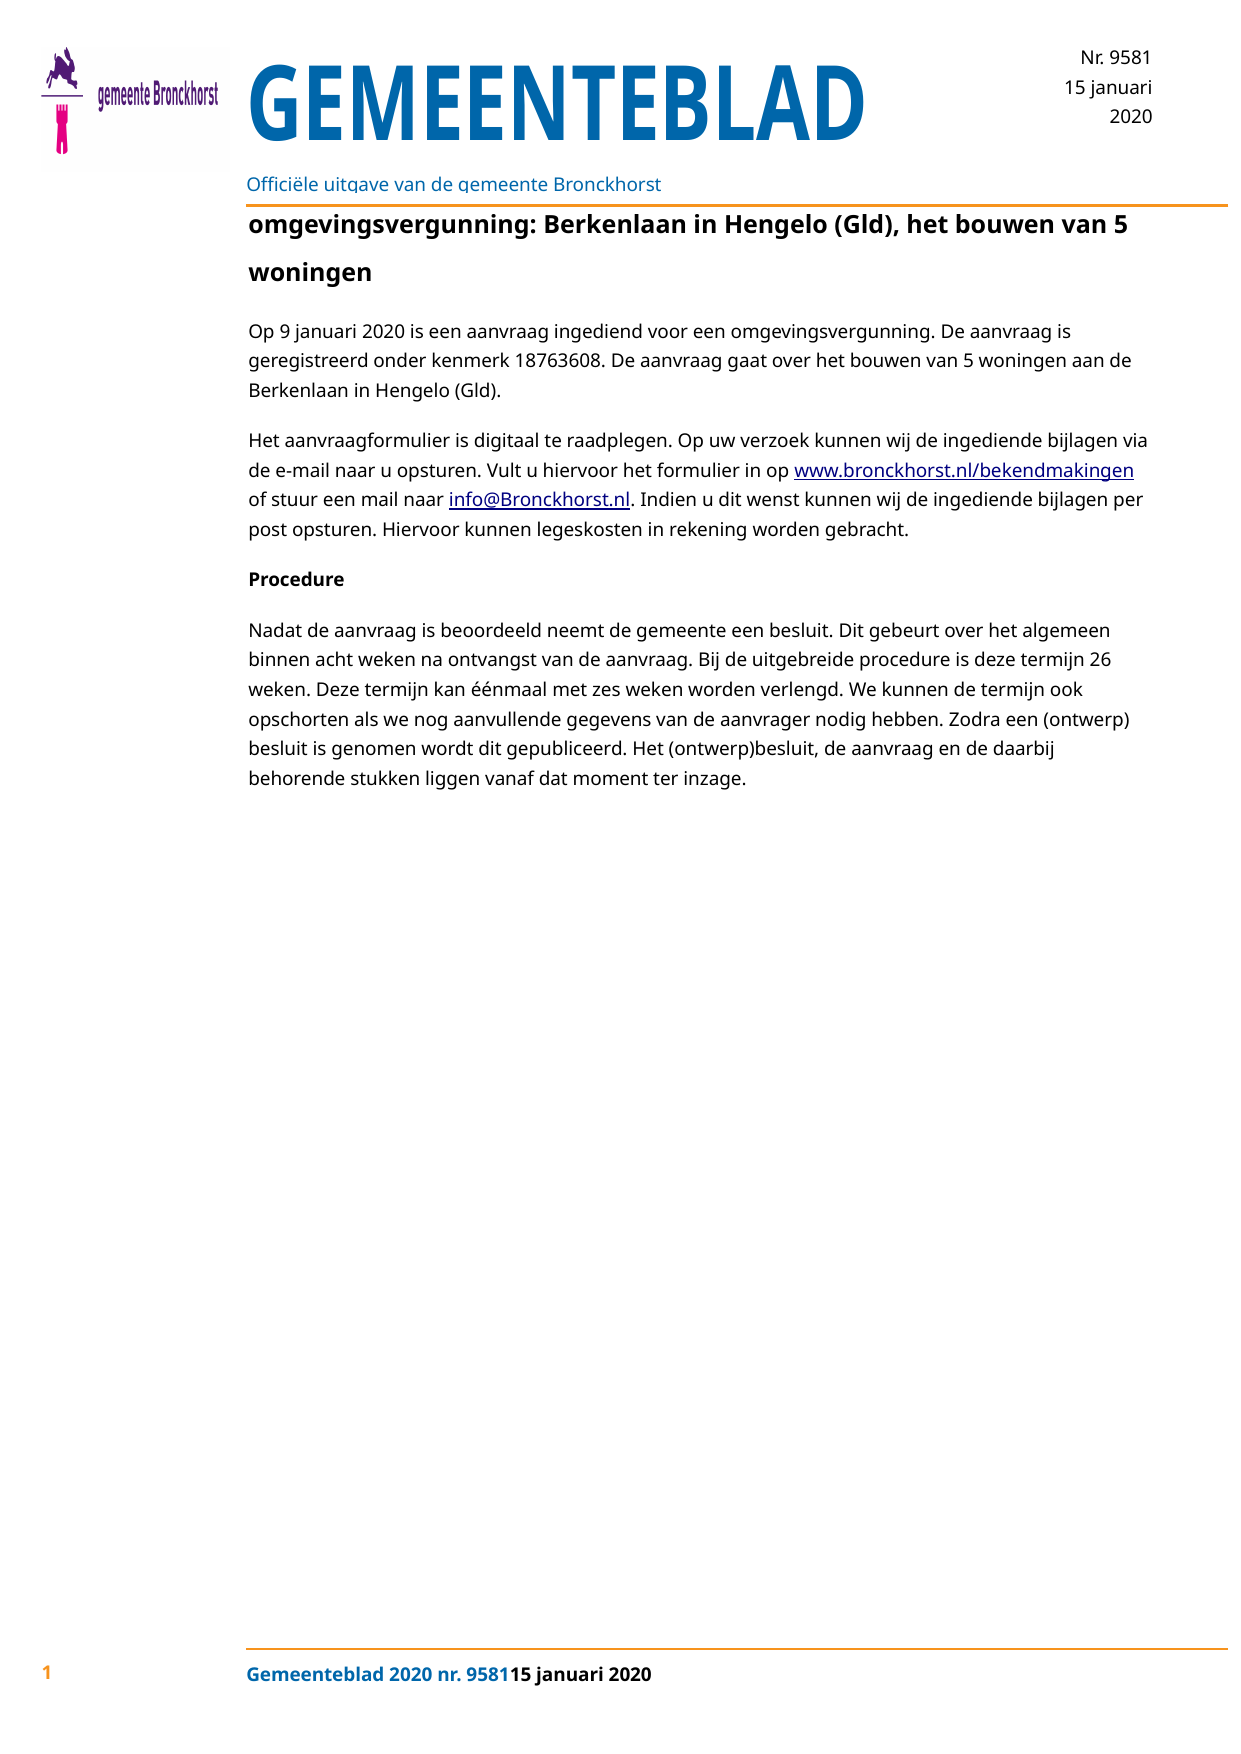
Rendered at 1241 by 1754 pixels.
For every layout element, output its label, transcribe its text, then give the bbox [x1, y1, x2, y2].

text Op 9 januari 2020 is een aanvraag ingediend voor een omgevingsvergunning. De aanvraag is geregistreerd onder kenmerk 18763608. De aanvraag gaat over het bouwen van 5 woningen aan de Berkenlaan in Hengelo (Gld). [248, 318, 1152, 403]
text Nadat de aanvraag is beoordeeld neemt de gemeente een besluit. Dit gebeurt over het algemeen binnen acht weken na ontvangst van de aanvraag. Bij de uitgebreide procedure is deze termijn 26 weken. Deze termijn kan éénmaal met zes weken worden verlengd. We kunnen de termijn ook opschorten als we nog aanvullende gegevens van de aanvrager nodig hebben. Zodra een (ontwerp) besluit is genomen wordt dit gepubliceerd. Het (ontwerp)besluit, de aanvraag en de daarbij behorende stukken liggen vanaf dat moment ter inzage. [248, 617, 1152, 791]
text Procedure [248, 567, 1152, 592]
text Het aanvraagformulier is digitaal te raadplegen. Op uw verzoek kunnen wij de ingediende bijlagen via de e-mail naar u opsturen. Vult u hiervoor het formulier in op www.bronckhorst.nl/bekendmakingen of stuur een mail naar info@Bronckhorst.nl. Indien u dit wenst kunnen wij de ingediende bijlagen per post opsturen. Hiervoor kunnen legeskosten in rekening worden gebracht. [248, 427, 1152, 542]
text omgevingsvergunning: Berkenlaan in Hengelo (Gld), het bouwen van 5 woningen [248, 207, 1152, 288]
picture [41, 47, 231, 172]
